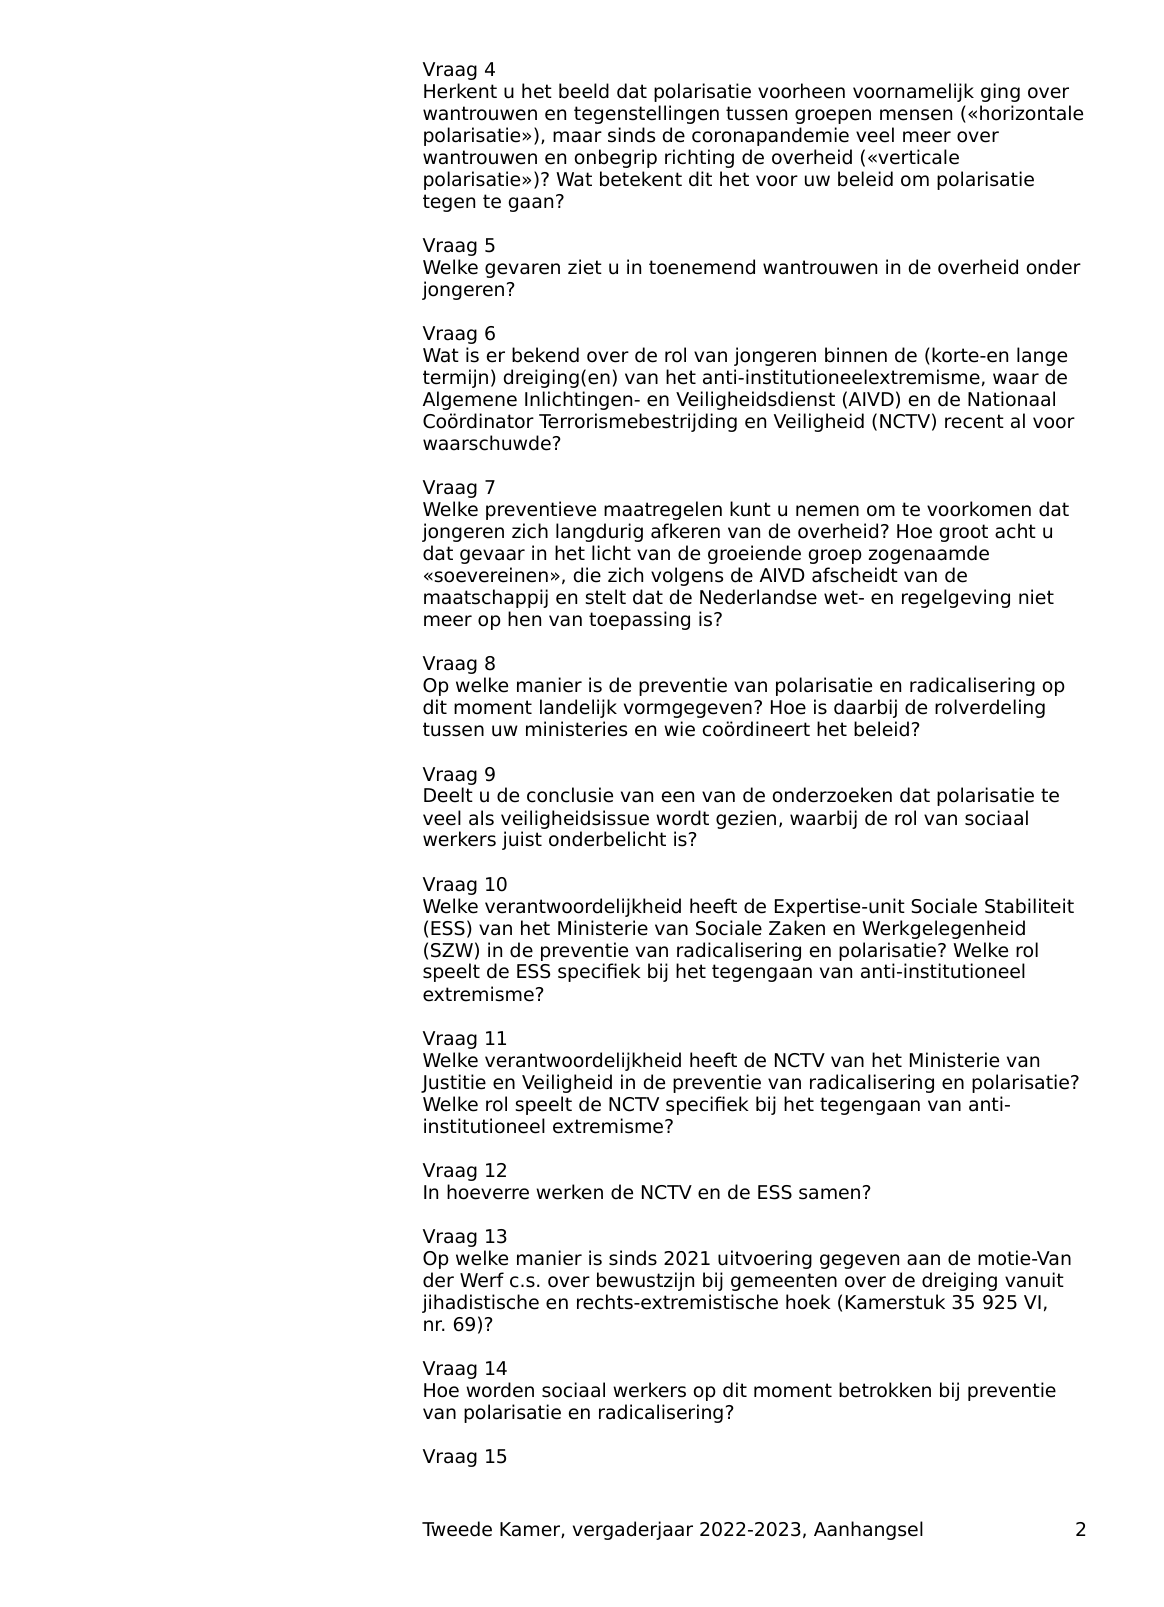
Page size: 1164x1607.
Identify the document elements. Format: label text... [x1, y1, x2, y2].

text Vraag 12 [422, 1160, 1087, 1182]
text Vraag 14 [422, 1358, 1087, 1380]
text Op welke manier is de preventie van polarisatie en radicalisering op dit moment landelijk vormgegeven? Hoe is daarbij de rolverdeling tussen uw ministeries en wie coördineert het beleid? [422, 675, 1087, 741]
text Deelt u de conclusie van een van de onderzoeken dat polarisatie te veel als veiligheidsissue wordt gezien, waarbij de rol van sociaal werkers juist onderbelicht is? [422, 785, 1087, 851]
text Vraag 10 [422, 873, 1087, 896]
text Welke gevaren ziet u in toenemend wantrouwen in de overheid onder jongeren? [422, 257, 1087, 301]
text Welke verantwoordelijkheid heeft de Expertise-unit Sociale Stabiliteit (ESS) van het Ministerie van Sociale Zaken en Werkgelegenheid (SZW) in de preventie van radicalisering en polarisatie? Welke rol speelt de ESS specifiek bij het tegengaan van anti-institutioneel extremisme? [422, 896, 1087, 1005]
text Hoe worden sociaal werkers op dit moment betrokken bij preventie van polarisatie en radicalisering? [422, 1380, 1087, 1424]
text Herkent u het beeld dat polarisatie voorheen voornamelijk ging over wantrouwen en tegenstellingen tussen groepen mensen («horizontale polarisatie»), maar sinds de coronapandemie veel meer over wantrouwen en onbegrip richting de overheid («verticale polarisatie»)? Wat betekent dit het voor uw beleid om polarisatie tegen te gaan? [422, 81, 1087, 213]
text In hoeverre werken de NCTV en de ESS samen? [422, 1182, 1087, 1204]
text Vraag 8 [422, 653, 1087, 675]
text Op welke manier is sinds 2021 uitvoering gegeven aan de motie-Van der Werf c.s. over bewustzijn bij gemeenten over de dreiging vanuit jihadistische en rechts-extremistische hoek (Kamerstuk 35 925 VI, nr. 69)? [422, 1248, 1087, 1336]
text Wat is er bekend over de rol van jongeren binnen de (korte-en lange termijn) dreiging(en) van het anti-institutioneelextremisme, waar de Algemene Inlichtingen- en Veiligheidsdienst (AIVD) en de Nationaal Coördinator Terrorismebestrijding en Veiligheid (NCTV) recent al voor waarschuwde? [422, 345, 1087, 455]
text Vraag 11 [422, 1028, 1087, 1049]
text Welke verantwoordelijkheid heeft de NCTV van het Ministerie van Justitie en Veiligheid in de preventie van radicalisering en polarisatie? Welke rol speelt de NCTV specifiek bij het tegengaan van anti-institutioneel extremisme? [422, 1049, 1087, 1137]
text Vraag 4 [422, 59, 1087, 81]
text Welke preventieve maatregelen kunt u nemen om te voorkomen dat jongeren zich langdurig afkeren van de overheid? Hoe groot acht u dat gevaar in het licht van de groeiende groep zogenaamde «soevereinen», die zich volgens de AIVD afscheidt van de maatschappij en stelt dat de Nederlandse wet- en regelgeving niet meer op hen van toepassing is? [422, 499, 1087, 631]
text Vraag 15 [422, 1446, 1087, 1468]
text Vraag 9 [422, 763, 1087, 785]
text Vraag 5 [422, 235, 1087, 257]
text Vraag 7 [422, 477, 1087, 499]
text Vraag 13 [422, 1226, 1087, 1248]
text Vraag 6 [422, 323, 1087, 345]
